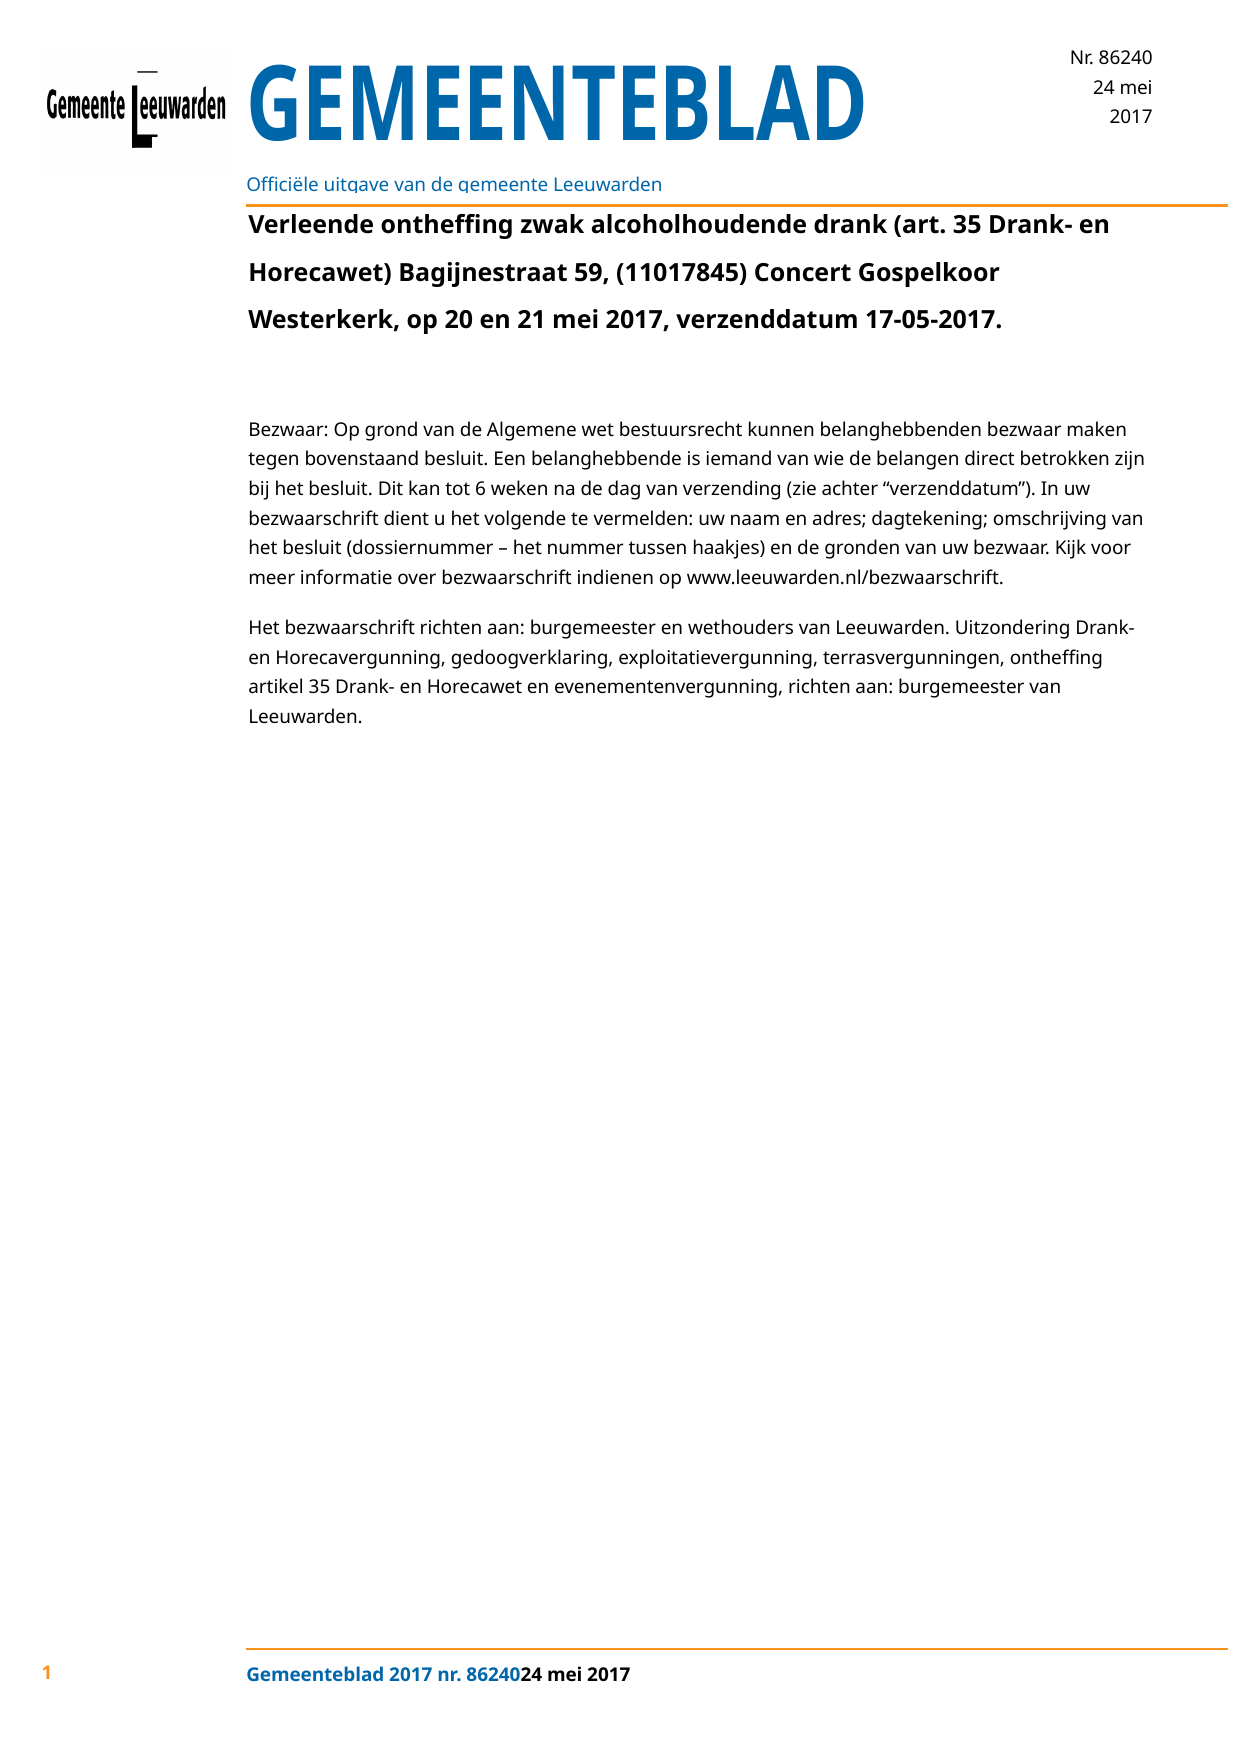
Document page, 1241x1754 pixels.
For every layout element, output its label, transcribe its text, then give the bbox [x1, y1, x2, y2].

text Het bezwaarschrift richten aan: burgemeester en wethouders van Leeuwarden. Uitzondering Drank- en Horecavergunning, gedoogverklaring, exploitatievergunning, terrasvergunningen, ontheffing artikel 35 Drank- en Horecawet en evenementenvergunning, richten aan: burgemeester van Leeuwarden. [248, 614, 1152, 729]
text Verleende ontheffing zwak alcoholhoudende drank (art. 35 Drank- en Horecawet) Bagijnestraat 59, (11017845) Concert Gospelkoor Westerkerk, op 20 en 21 mei 2017, verzenddatum 17-05-2017. [248, 207, 1152, 336]
text Bezwaar: Op grond van de Algemene wet bestuursrecht kunnen belanghebbenden bezwaar maken tegen bovenstaand besluit. Een belanghebbende is iemand van wie de belangen direct betrokken zijn bij het besluit. Dit kan tot 6 weken na de dag van verzending (zie achter “verzenddatum”). In uw bezwaarschrift dient u het volgende te vermelden: uw naam en adres; dagtekening; omschrijving van het besluit (dossiernummer – het nummer tussen haakjes) en de gronden van uw bezwaar. Kijk voor meer informatie over bezwaarschrift indienen op www.leeuwarden.nl/bezwaarschrift. [248, 416, 1152, 589]
picture [41, 47, 231, 172]
